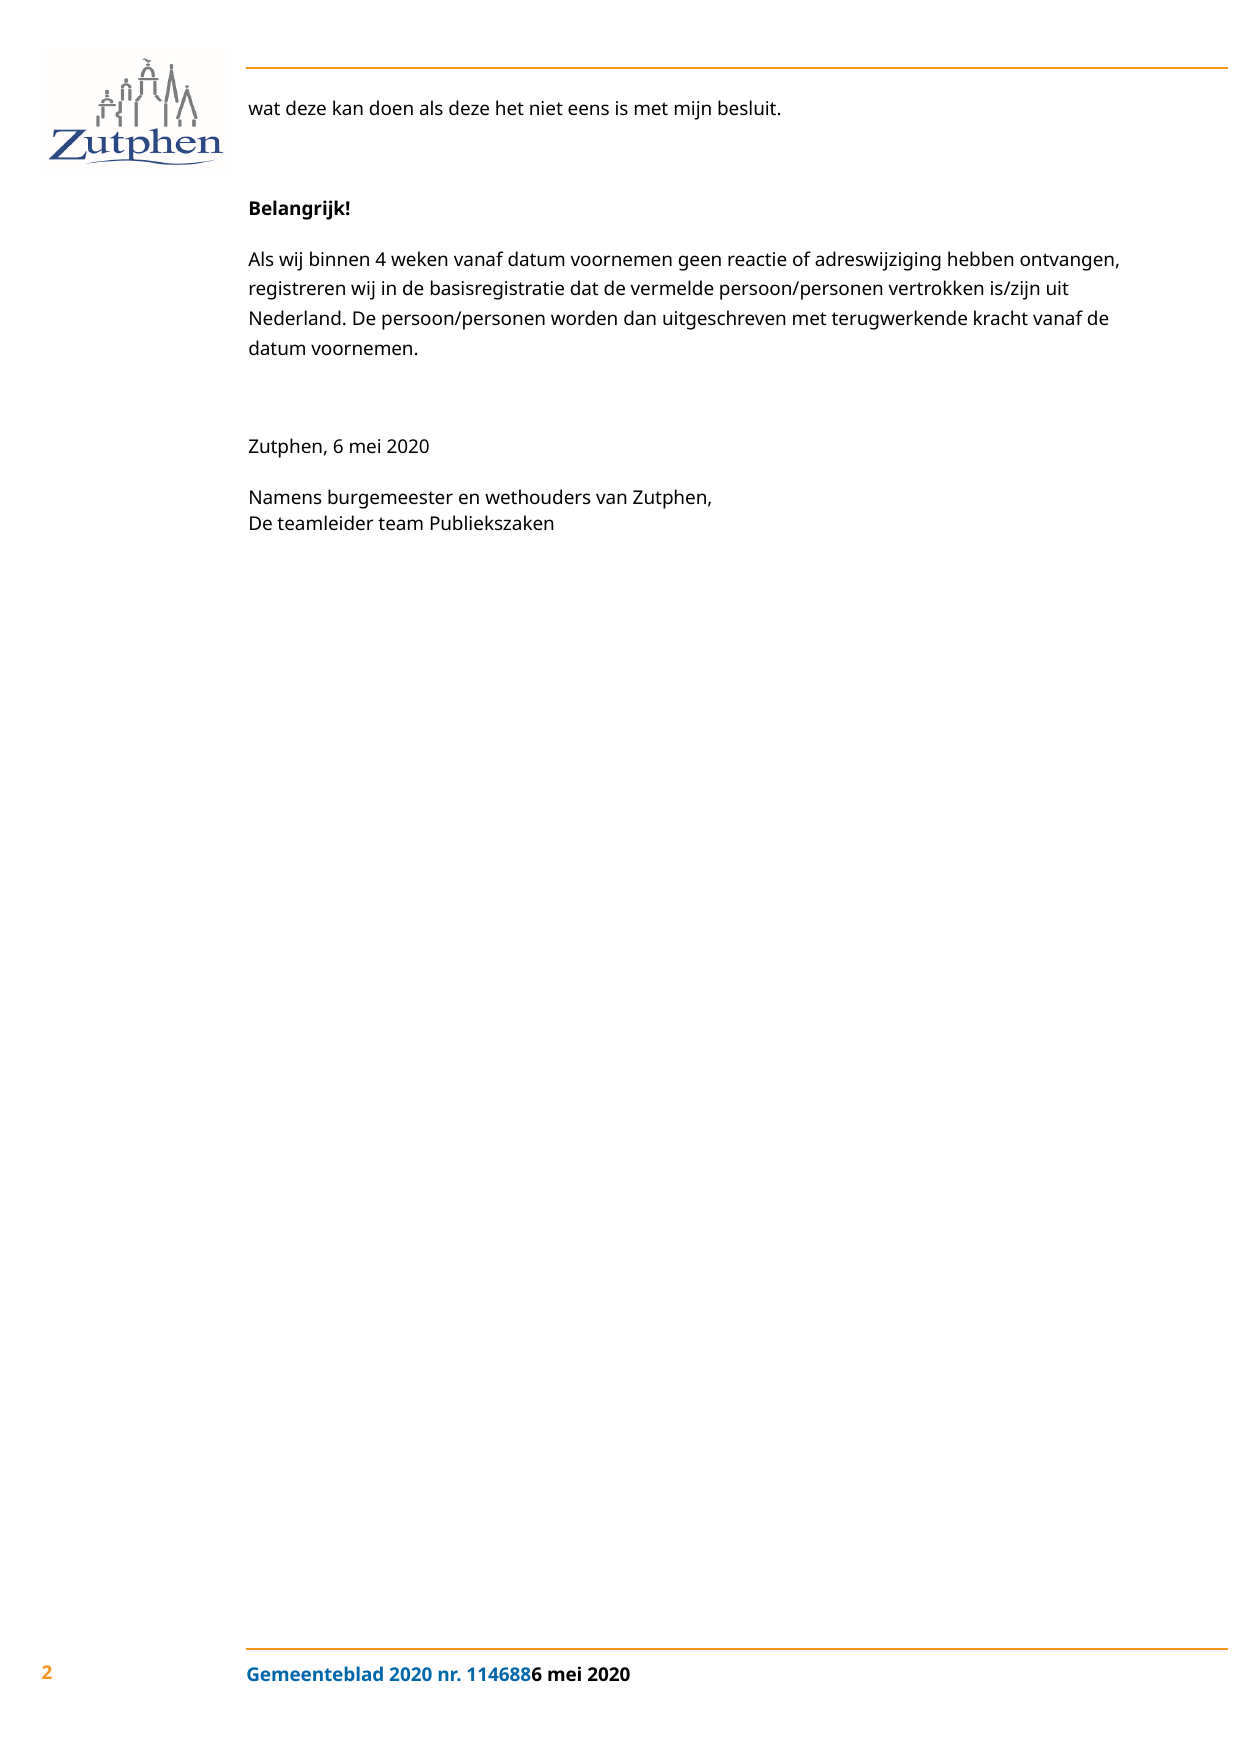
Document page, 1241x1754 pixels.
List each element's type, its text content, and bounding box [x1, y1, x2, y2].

picture [41, 47, 231, 172]
text Belangrijk! [248, 196, 1152, 221]
text wat deze kan doen als deze het niet eens is met mijn besluit. [248, 95, 1152, 121]
text Namens burgemeester en wethouders van Zutphen, [248, 484, 1152, 510]
text Als wij binnen 4 weken vanaf datum voornemen geen reactie of adreswijziging hebben ontvangen, registreren wij in de basisregistratie dat de vermelde persoon/personen vertrokken is/zijn uit Nederland. De persoon/personen worden dan uitgeschreven met terugwerkende kracht vanaf de datum voornemen. [248, 246, 1152, 361]
text Zutphen, 6 mei 2020 [248, 433, 1152, 459]
text De teamleider team Publiekszaken [248, 510, 1152, 536]
